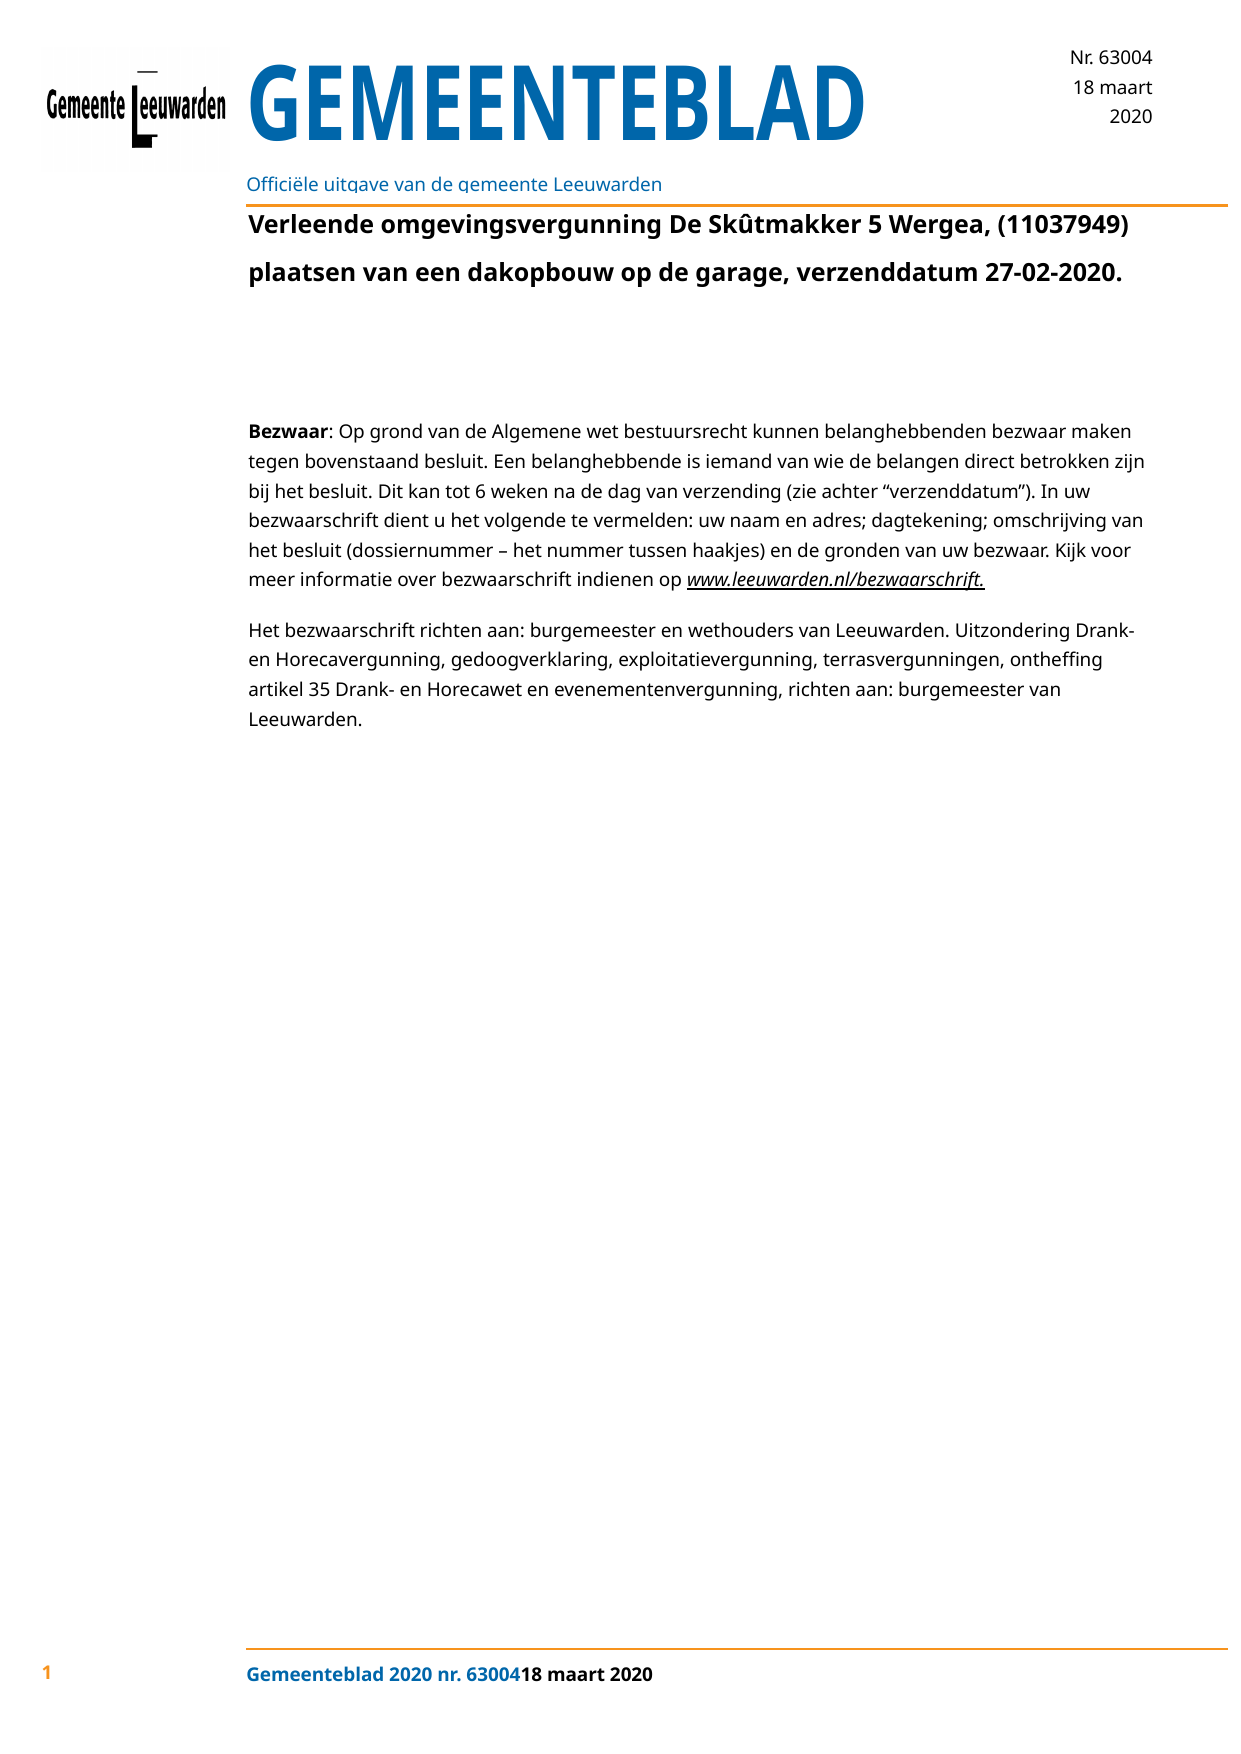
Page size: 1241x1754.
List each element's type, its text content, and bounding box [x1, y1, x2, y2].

picture [41, 47, 231, 172]
text Het bezwaarschrift richten aan: burgemeester en wethouders van Leeuwarden. Uitzondering Drank- en Horecavergunning, gedoogverklaring, exploitatievergunning, terrasvergunningen, ontheffing artikel 35 Drank- en Horecawet en evenementenvergunning, richten aan: burgemeester van Leeuwarden. [248, 617, 1152, 732]
text Bezwaar: Op grond van de Algemene wet bestuursrecht kunnen belanghebbenden bezwaar maken tegen bovenstaand besluit. Een belanghebbende is iemand van wie de belangen direct betrokken zijn bij het besluit. Dit kan tot 6 weken na de dag van verzending (zie achter “verzenddatum”). In uw bezwaarschrift dient u het volgende te vermelden: uw naam en adres; dagtekening; omschrijving van het besluit (dossiernummer – het nummer tussen haakjes) en de gronden van uw bezwaar. Kijk voor meer informatie over bezwaarschrift indienen op www.leeuwarden.nl/bezwaarschrift. [248, 419, 1152, 592]
text Verleende omgevingsvergunning De Skûtmakker 5 Wergea, (11037949) plaatsen van een dakopbouw op de garage, verzenddatum 27-02-2020. [248, 207, 1152, 288]
